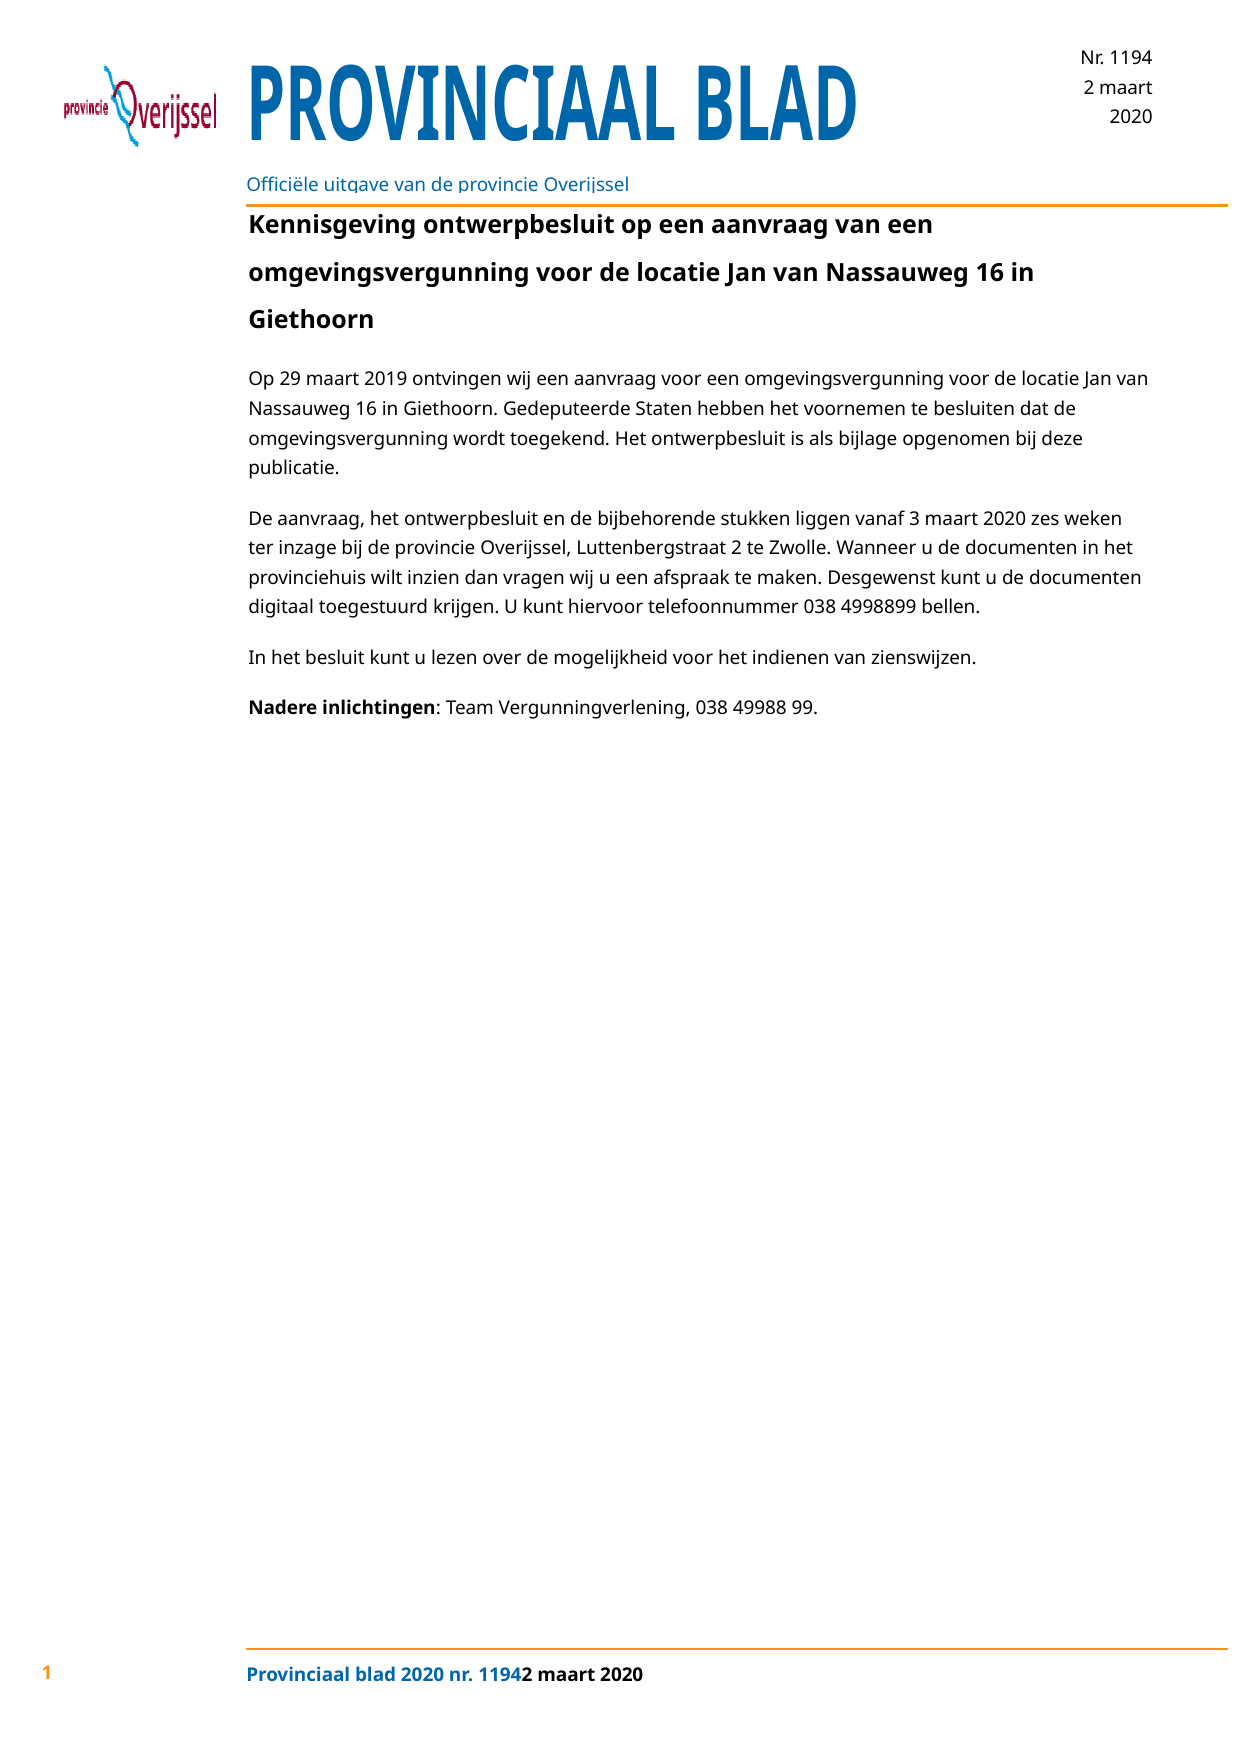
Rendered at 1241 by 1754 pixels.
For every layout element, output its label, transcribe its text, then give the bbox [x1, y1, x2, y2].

text De aanvraag, het ontwerpbesluit en de bijbehorende stukken liggen vanaf 3 maart 2020 zes weken ter inzage bij de provincie Overijssel, Luttenbergstraat 2 te Zwolle. Wanneer u de documenten in het provinciehuis wilt inzien dan vragen wij u een afspraak te maken. Desgewenst kunt u de documenten digitaal toegestuurd krijgen. U kunt hiervoor telefoonnummer 038 4998899 bellen. [248, 505, 1152, 619]
text In het besluit kunt u lezen over de mogelijkheid voor het indienen van zienswijzen. [248, 644, 1152, 669]
picture [41, 47, 231, 172]
text Nadere inlichtingen: Team Vergunningverlening, 038 49988 99. [248, 694, 1152, 720]
text Kennisgeving ontwerpbesluit op een aanvraag van een omgevingsvergunning voor de locatie Jan van Nassauweg 16 in Giethoorn [248, 207, 1152, 336]
text Op 29 maart 2019 ontvingen wij een aanvraag voor een omgevingsvergunning voor de locatie Jan van Nassauweg 16 in Giethoorn. Gedeputeerde Staten hebben het voornemen te besluiten dat de omgevingsvergunning wordt toegekend. Het ontwerpbesluit is als bijlage opgenomen bij deze publicatie. [248, 366, 1152, 480]
